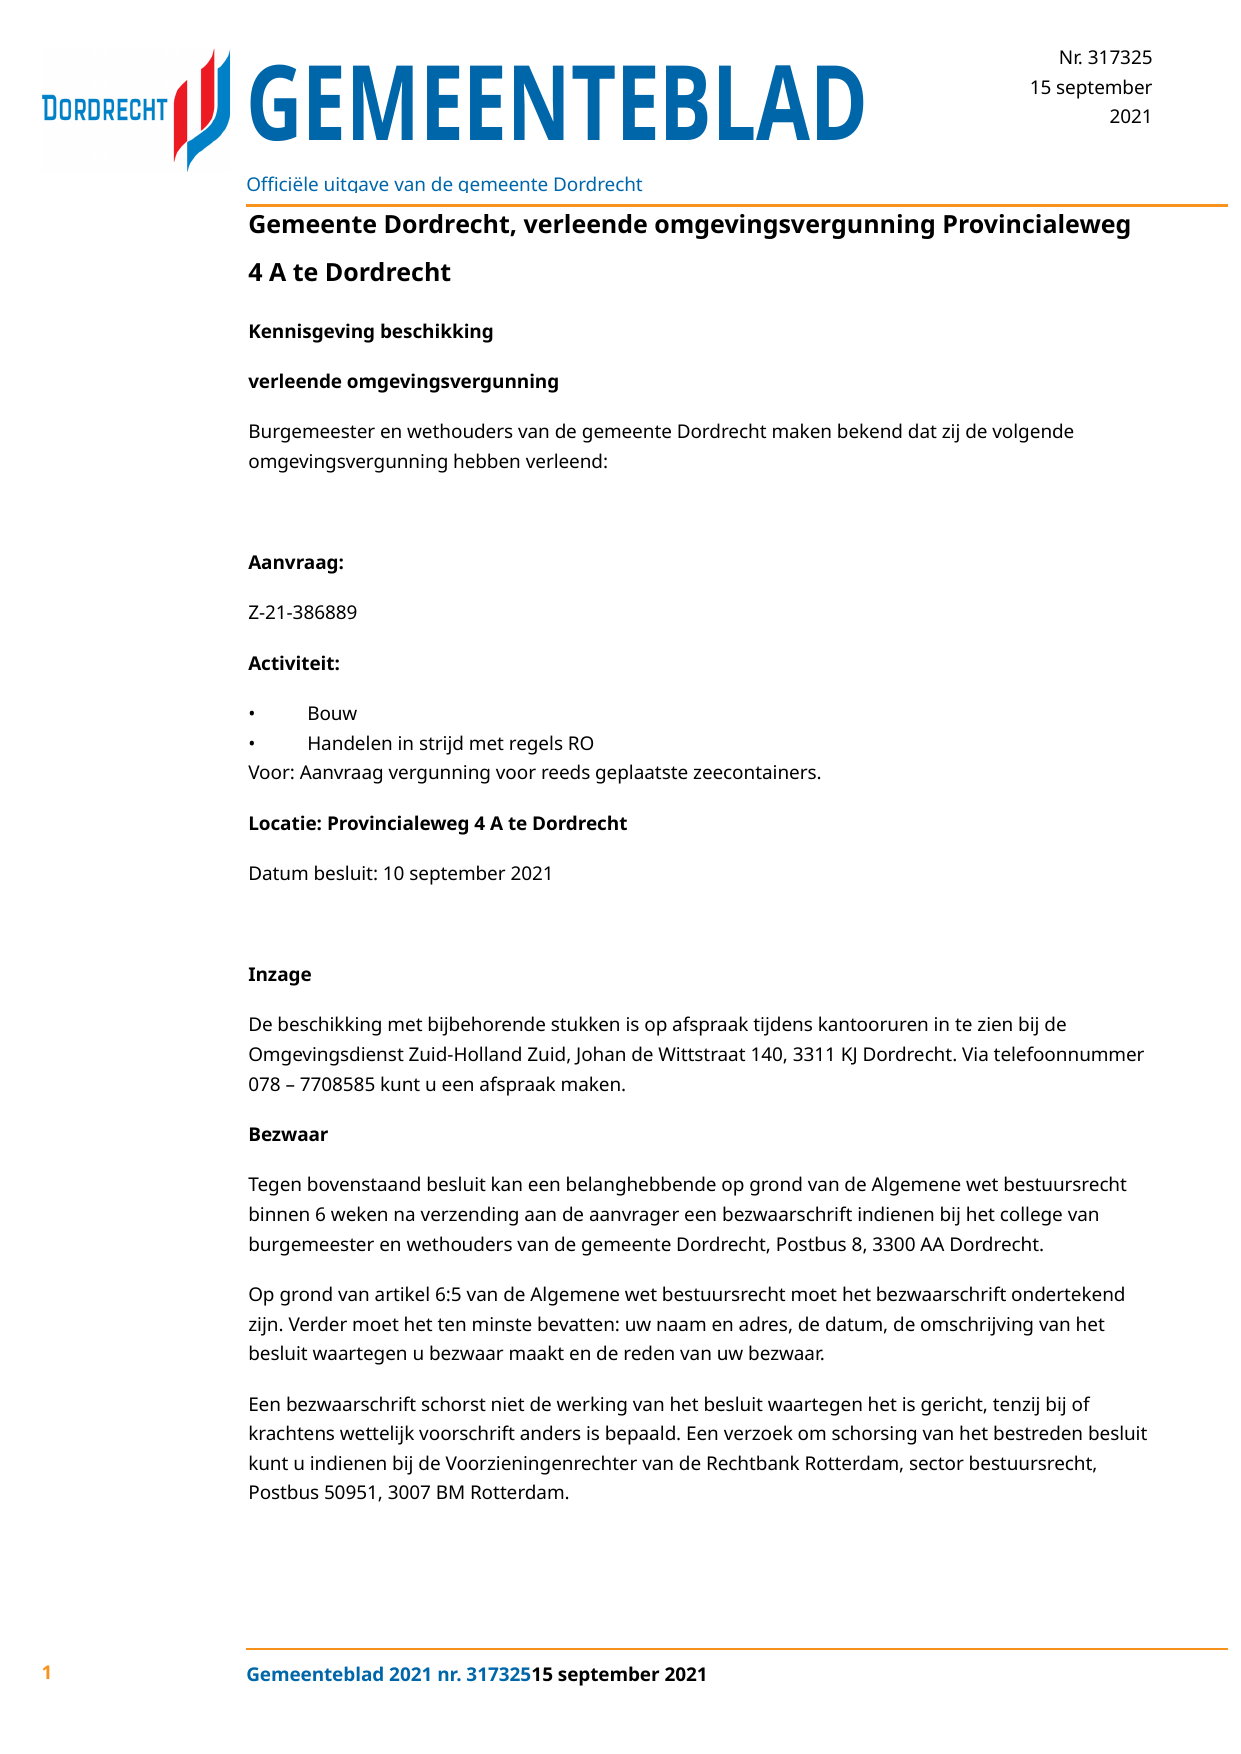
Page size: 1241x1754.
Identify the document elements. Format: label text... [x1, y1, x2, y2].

text De beschikking met bijbehorende stukken is op afspraak tijdens kantooruren in te zien bij de Omgevingsdienst Zuid-Holland Zuid, Johan de Wittstraat 140, 3311 KJ Dordrecht. Via telefoonnummer 078 – 7708585 kunt u een afspraak maken. [248, 1012, 1152, 1097]
text Inzage [248, 961, 1152, 987]
text Z-21-386889 [248, 599, 1152, 625]
text Datum besluit: 10 september 2021 [248, 860, 1152, 886]
text Tegen bovenstaand besluit kan een belanghebbende op grond van de Algemene wet bestuursrecht binnen 6 weken na verzending aan de aanvrager een bezwaarschrift indienen bij het college van burgemeester en wethouders van de gemeente Dordrecht, Postbus 8, 3300 AA Dordrecht. [248, 1172, 1152, 1257]
text Een bezwaarschrift schorst niet de werking van het besluit waartegen het is gericht, tenzij bij of krachtens wettelijk voorschrift anders is bepaald. Een verzoek om schorsing van het bestreden besluit kunt u indienen bij de Voorzieningenrechter van de Rechtbank Rotterdam, sector bestuursrecht, Postbus 50951, 3007 BM Rotterdam. [248, 1391, 1152, 1505]
text Voor: Aanvraag vergunning voor reeds geplaatste zeecontainers. [248, 759, 1152, 785]
text Activiteit: [248, 650, 1152, 676]
text Gemeente Dordrecht, verleende omgevingsvergunning Provincialeweg 4 A te Dordrecht [248, 207, 1152, 288]
picture [41, 47, 231, 172]
text Bezwaar [248, 1121, 1152, 1147]
list Handelen in strijd met regels RO [248, 730, 1152, 756]
text verleende omgevingsvergunning [248, 368, 1152, 394]
text Burgemeester en wethouders van de gemeente Dordrecht maken bekend dat zij de volgende omgevingsvergunning hebben verleend: [248, 419, 1152, 474]
text Aanvraag: [248, 549, 1152, 575]
list Bouw [248, 700, 1152, 726]
text Locatie: Provincialeweg 4 A te Dordrecht [248, 810, 1152, 836]
text Op grond van artikel 6:5 van de Algemene wet bestuursrecht moet het bezwaarschrift ondertekend zijn. Verder moet het ten minste bevatten: uw naam en adres, de datum, de omschrijving van het besluit waartegen u bezwaar maakt en de reden van uw bezwaar. [248, 1281, 1152, 1366]
text Kennisgeving beschikking [248, 318, 1152, 344]
